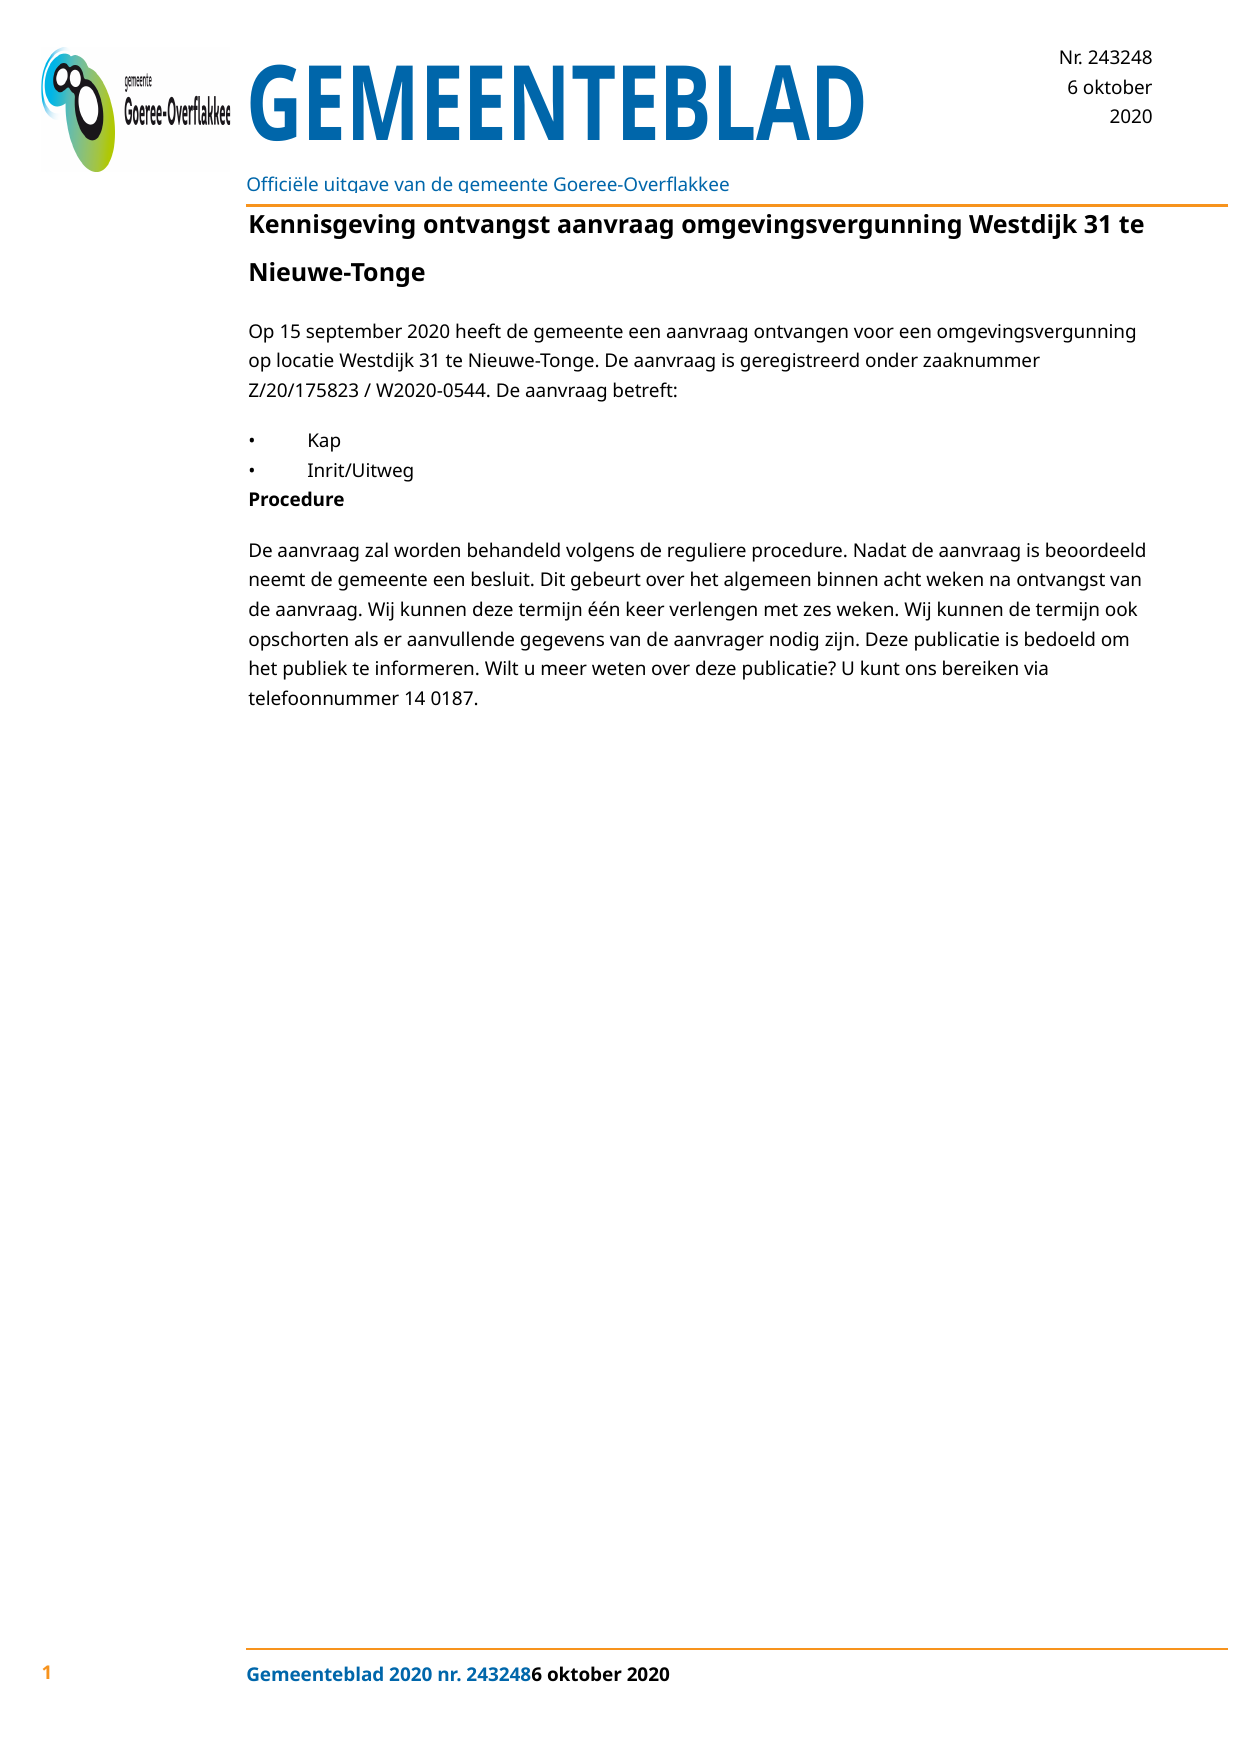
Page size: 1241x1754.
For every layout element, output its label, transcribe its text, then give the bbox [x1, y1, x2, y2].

text De aanvraag zal worden behandeld volgens de reguliere procedure. Nadat de aanvraag is beoordeeld neemt de gemeente een besluit. Dit gebeurt over het algemeen binnen acht weken na ontvangst van de aanvraag. Wij kunnen deze termijn één keer verlengen met zes weken. Wij kunnen de termijn ook opschorten als er aanvullende gegevens van de aanvrager nodig zijn. Deze publicatie is bedoeld om het publiek te informeren. Wilt u meer weten over deze publicatie? U kunt ons bereiken via telefoonnummer 14 0187. [248, 537, 1152, 711]
text Kennisgeving ontvangst aanvraag omgevingsvergunning Westdijk 31 te Nieuwe-Tonge [248, 207, 1152, 288]
text Procedure [248, 487, 1152, 512]
text Op 15 september 2020 heeft de gemeente een aanvraag ontvangen voor een omgevingsvergunning op locatie Westdijk 31 te Nieuwe-Tonge. De aanvraag is geregistreerd onder zaaknummer Z/20/175823 / W2020-0544. De aanvraag betreft: [248, 318, 1152, 403]
list Inrit/Uitweg [248, 457, 1152, 483]
picture [41, 47, 231, 172]
list Kap [248, 427, 1152, 453]
